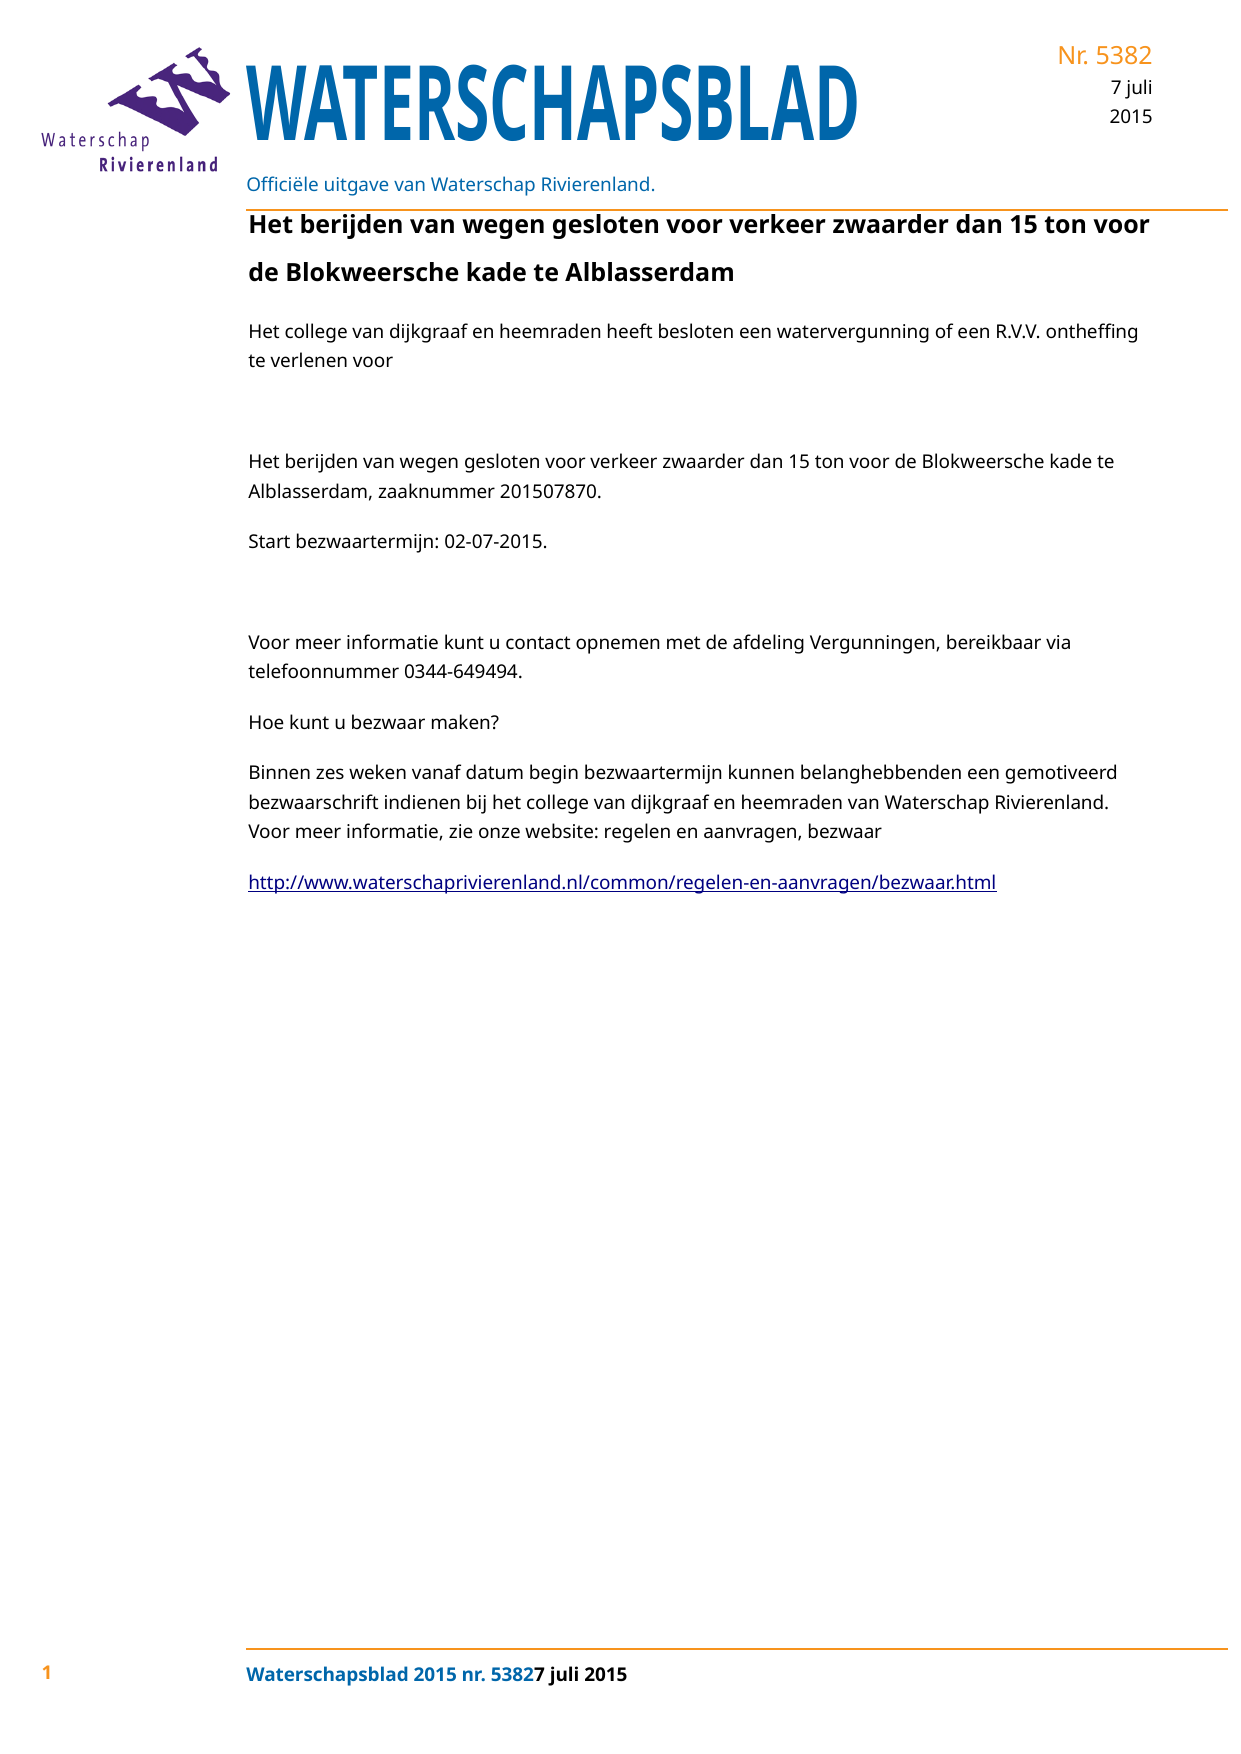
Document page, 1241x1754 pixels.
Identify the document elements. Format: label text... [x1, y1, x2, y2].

text Binnen zes weken vanaf datum begin bezwaartermijn kunnen belanghebbenden een gemotiveerd bezwaarschrift indienen bij het college van dijkgraaf en heemraden van Waterschap Rivierenland. Voor meer informatie, zie onze website: regelen en aanvragen, bezwaar [248, 759, 1152, 844]
text Voor meer informatie kunt u contact opnemen met de afdeling Vergunningen, bereikbaar via telefoonnummer 0344-649494. [248, 629, 1152, 684]
text Start bezwaartermijn: 02-07-2015. [248, 528, 1152, 554]
text Het berijden van wegen gesloten voor verkeer zwaarder dan 15 ton voor de Blokweersche kade te Alblasserdam [248, 211, 1152, 288]
text Hoe kunt u bezwaar maken? [248, 709, 1152, 735]
text Het berijden van wegen gesloten voor verkeer zwaarder dan 15 ton voor de Blokweersche kade te Alblasserdam, zaaknummer 201507870. [248, 448, 1152, 504]
picture [41, 47, 231, 172]
text http://www.waterschaprivierenland.nl/common/regelen-en-aanvragen/bezwaar.html [248, 869, 1152, 895]
text Het college van dijkgraaf en heemraden heeft besloten een watervergunning of een R.V.V. ontheffing te verlenen voor [248, 318, 1152, 373]
